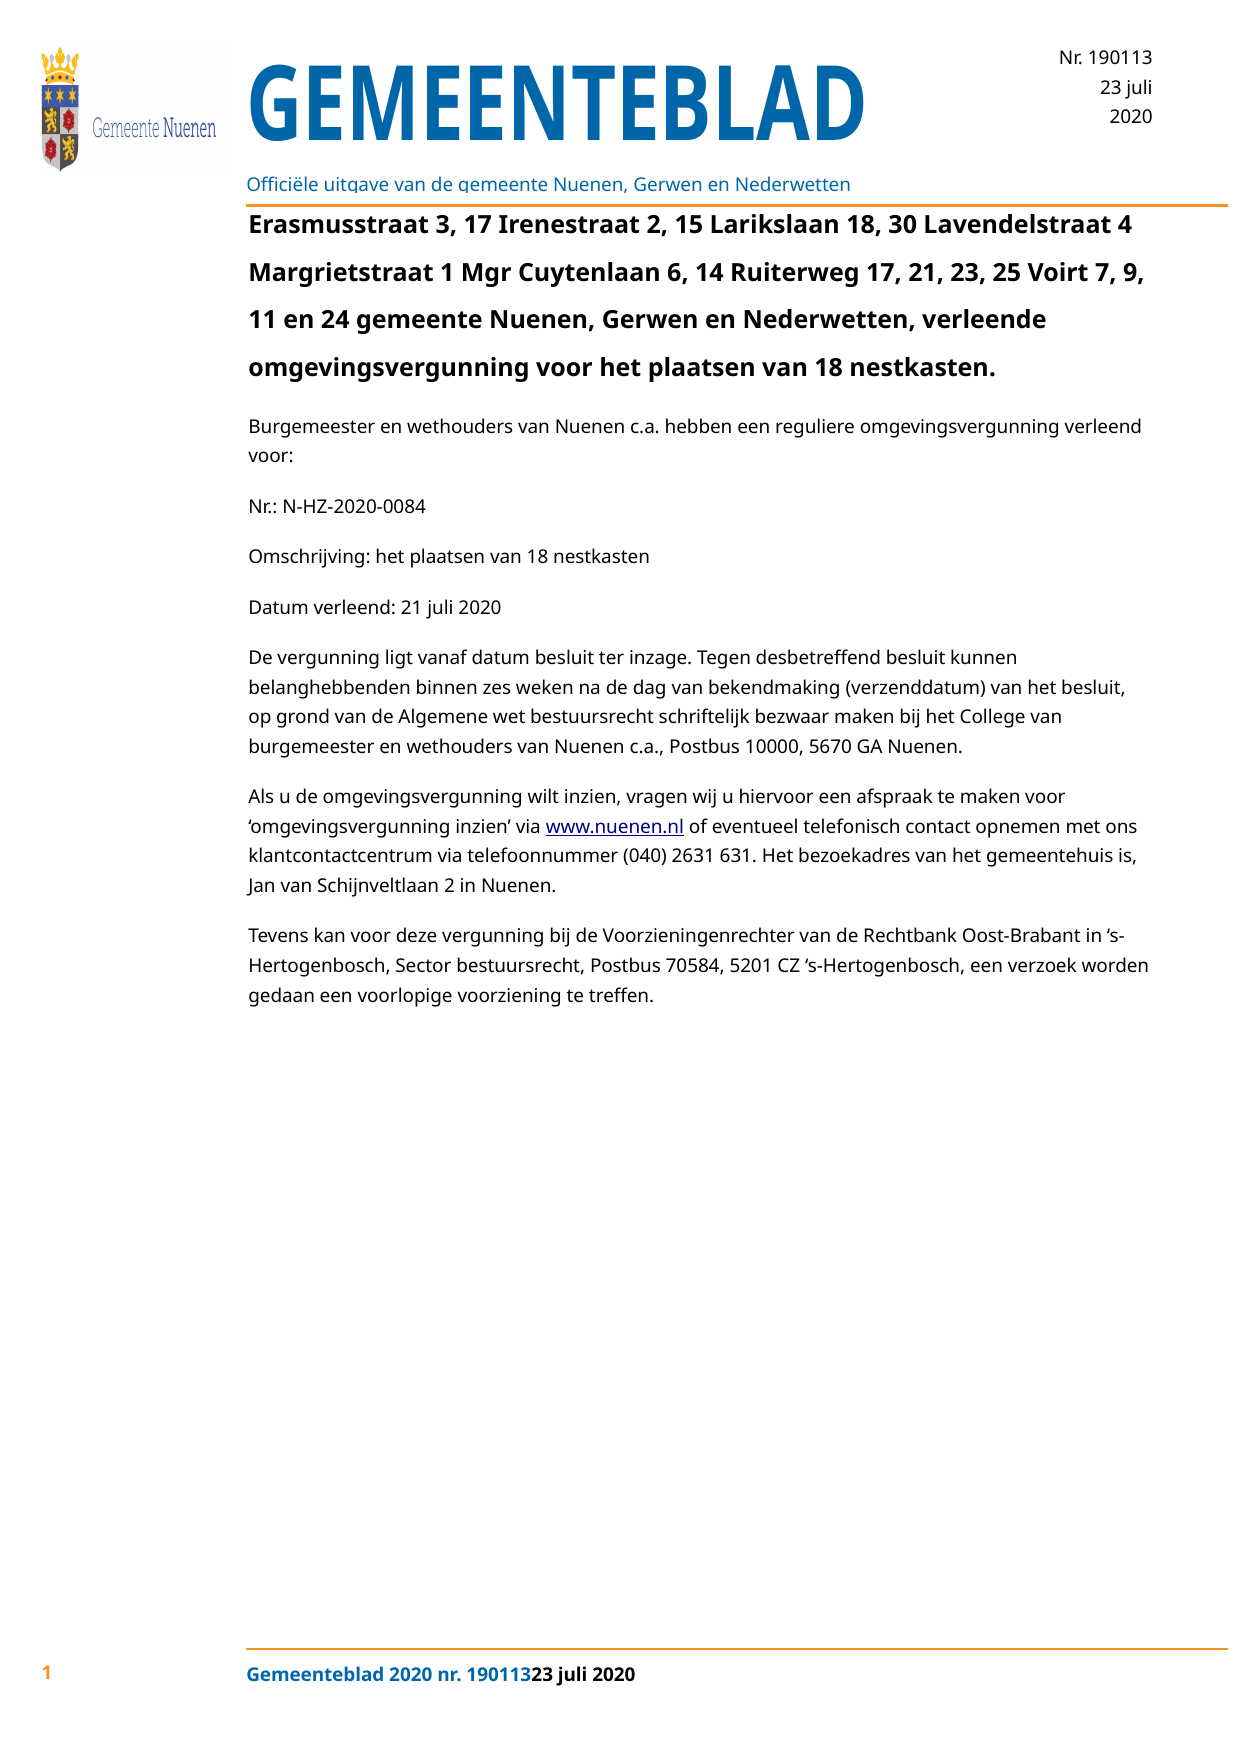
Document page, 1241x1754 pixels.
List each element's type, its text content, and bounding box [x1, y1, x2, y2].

text Tevens kan voor deze vergunning bij de Voorzieningenrechter van de Rechtbank Oost-Brabant in ‘s-Hertogenbosch, Sector bestuursrecht, Postbus 70584, 5201 CZ ‘s-Hertogenbosch, een verzoek worden gedaan een voorlopige voorziening te treffen. [248, 923, 1152, 1008]
picture [41, 47, 231, 172]
text Omschrijving: het plaatsen van 18 nestkasten [248, 543, 1152, 569]
text Datum verleend: 21 juli 2020 [248, 594, 1152, 620]
text Burgemeester en wethouders van Nuenen c.a. hebben een reguliere omgevingsvergunning verleend voor: [248, 413, 1152, 468]
text Erasmusstraat 3, 17 Irenestraat 2, 15 Larikslaan 18, 30 Lavendelstraat 4 Margrietstraat 1 Mgr Cuytenlaan 6, 14 Ruiterweg 17, 21, 23, 25 Voirt 7, 9, 11 en 24 gemeente Nuenen, Gerwen en Nederwetten, verleende omgevingsvergunning voor het plaatsen van 18 nestkasten. [248, 207, 1152, 384]
text De vergunning ligt vanaf datum besluit ter inzage. Tegen desbetreffend besluit kunnen belanghebbenden binnen zes weken na de dag van bekendmaking (verzenddatum) van het besluit, op grond van de Algemene wet bestuursrecht schriftelijk bezwaar maken bij het College van burgemeester en wethouders van Nuenen c.a., Postbus 10000, 5670 GA Nuenen. [248, 644, 1152, 759]
text Nr.: N-HZ-2020-0084 [248, 493, 1152, 519]
text Als u de omgevingsvergunning wilt inzien, vragen wij u hiervoor een afspraak te maken voor ‘omgevingsvergunning inzien’ via www.nuenen.nl of eventueel telefonisch contact opnemen met ons klantcontactcentrum via telefoonnummer (040) 2631 631. Het bezoekadres van het gemeentehuis is, Jan van Schijnveltlaan 2 in Nuenen. [248, 783, 1152, 898]
